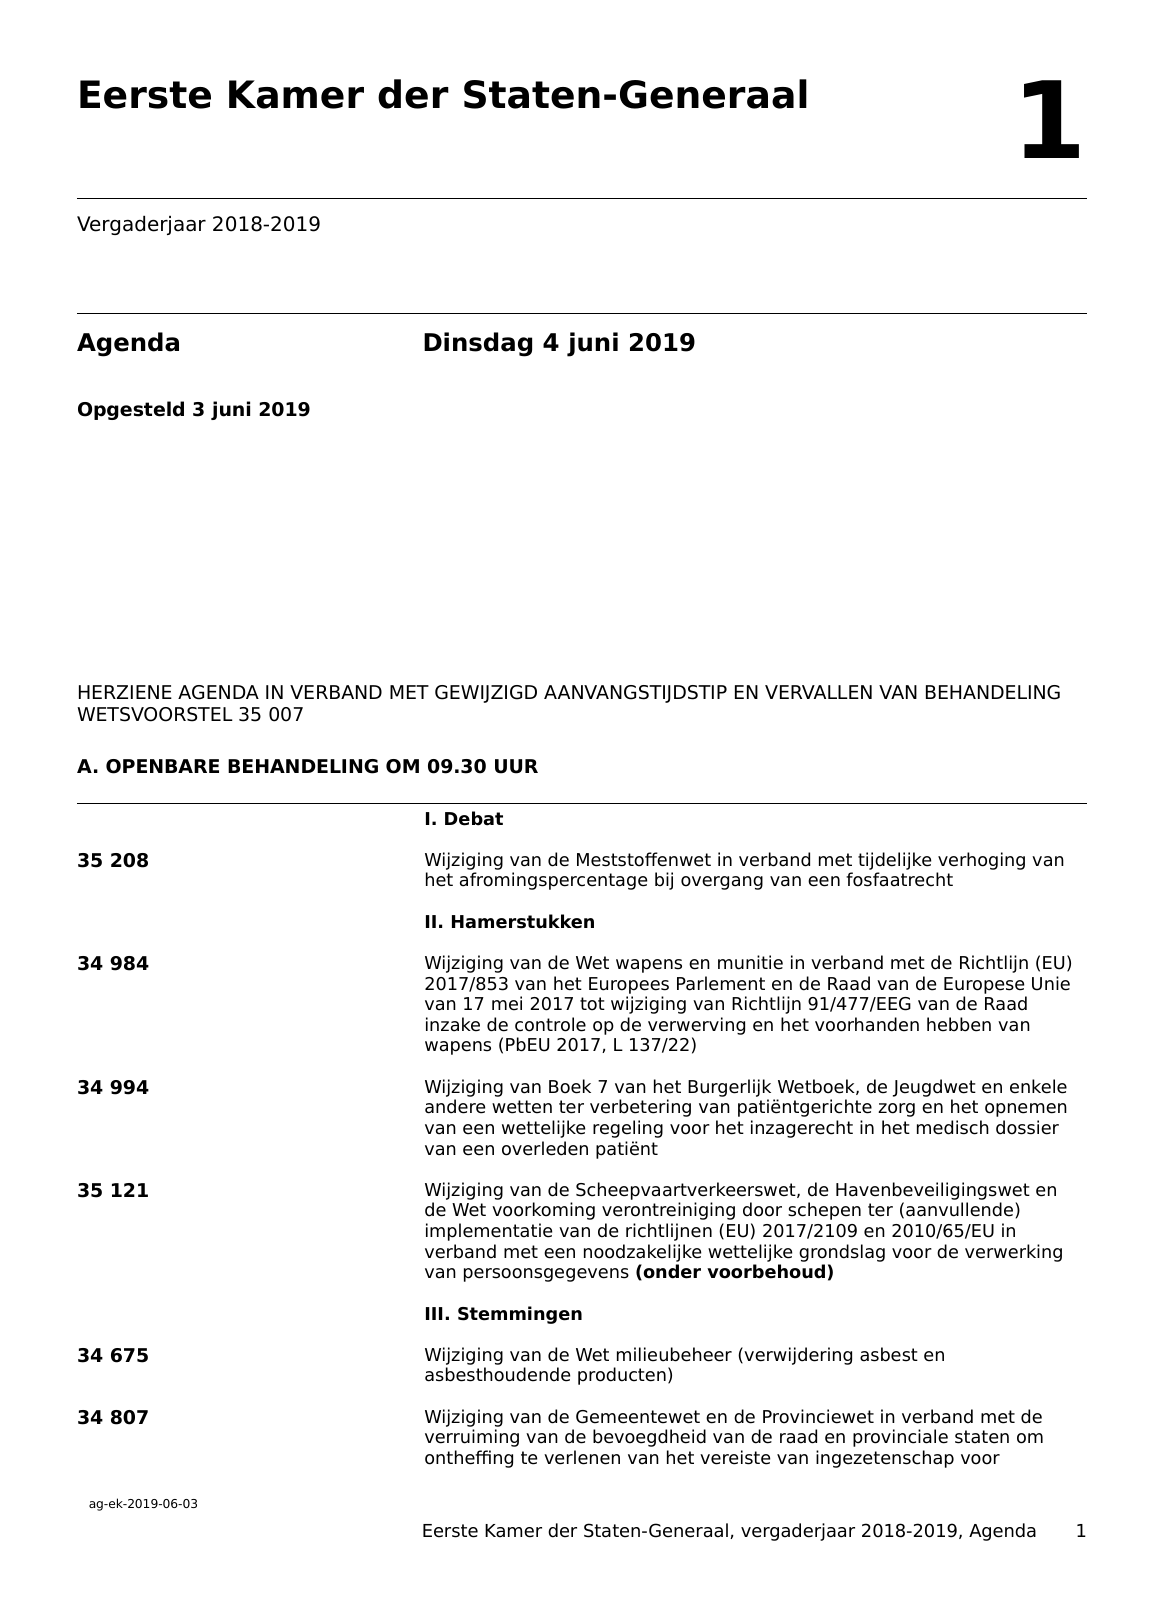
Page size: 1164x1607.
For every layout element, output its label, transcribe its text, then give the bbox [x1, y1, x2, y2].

table_cell [418, 1324, 1087, 1345]
table_cell [401, 1304, 418, 1324]
table_cell Wijziging van de Gemeentewet en de Provinciewet in verband met de verruiming van de bevoegdheid van de raad en provinciale staten om ontheffing te verlenen van het vereiste van ingezetenschap voor [418, 1407, 1087, 1468]
table_cell [418, 1386, 1087, 1407]
table_cell Vergaderjaar 2018-2019 [77, 199, 1087, 313]
table_cell Wijziging van de Wet wapens en munitie in verband met de Richtlijn (EU) 2017/853 van het Europees Parlement en de Raad van de Europese Unie van 17 mei 2017 tot wijziging van Richtlijn 91/477/EEG van de Raad inzake de controle op de verwerving en het voorhanden hebben van wapens (PbEU 2017, L 137/22) [418, 953, 1087, 1056]
table_cell [77, 1159, 401, 1180]
table_cell [401, 953, 418, 1056]
table_cell [77, 1283, 401, 1303]
table_cell 34 807 [77, 1407, 401, 1468]
table_cell 34 994 [77, 1077, 401, 1159]
table_cell 34 984 [77, 953, 401, 1056]
table_cell Agenda [77, 314, 422, 357]
table_cell [418, 891, 1087, 912]
table_header I. Debat [418, 804, 1087, 829]
table_cell [401, 1077, 418, 1159]
table_cell [401, 1159, 418, 1180]
table_cell [401, 1283, 418, 1303]
table_cell [418, 1283, 1087, 1303]
table_cell Wijziging van de Scheepvaartverkeerswet, de Havenbeveiligingswet en de Wet voorkoming verontreiniging door schepen ter (aanvullende) implementatie van de richtlijnen (EU) 2017/2109 en 2010/65/EU in verband met een noodzakelijke wettelijke grondslag voor de verwerking van persoonsgegevens (onder voorbehoud) [418, 1180, 1087, 1283]
table_cell [418, 932, 1087, 953]
table_cell [401, 1180, 418, 1283]
table_cell [401, 932, 418, 953]
table_cell [77, 1056, 401, 1077]
table_cell [401, 912, 418, 932]
table_cell [77, 932, 401, 953]
table_cell III. Stemmingen [418, 1304, 1087, 1324]
table_cell [401, 1407, 418, 1468]
table_cell [401, 829, 418, 850]
text Opgesteld 3 juni 2019 [77, 399, 1087, 421]
table_cell [77, 912, 401, 932]
table_cell [401, 850, 418, 891]
table_cell Wijziging van Boek 7 van het Burgerlijk Wetboek, de Jeugdwet en enkele andere wetten ter verbetering van patiëntgerichte zorg en het opnemen van een wettelijke regeling voor het inzagerecht in het medisch dossier van een overleden patiënt [418, 1077, 1087, 1159]
table_header Eerste Kamer der Staten-Generaal [77, 59, 886, 198]
table_cell [418, 1159, 1087, 1180]
table_cell [401, 1345, 418, 1386]
table_header [401, 804, 418, 829]
table_header [77, 804, 401, 829]
table_cell 34 675 [77, 1345, 401, 1386]
table_header 1 [886, 59, 1087, 198]
table_cell [77, 891, 401, 912]
table_cell 35 121 [77, 1180, 401, 1283]
table_cell [418, 1056, 1087, 1077]
table_cell Wijziging van de Wet milieubeheer (verwijdering asbest en asbesthoudende producten) [418, 1345, 1087, 1386]
table_cell 35 208 [77, 850, 401, 891]
subtitle A. OPENBARE BEHANDELING OM 09.30 UUR [77, 756, 1087, 778]
table_cell [418, 829, 1087, 850]
table_cell Wijziging van de Meststoffenwet in verband met tijdelijke verhoging van het afromingspercentage bij overgang van een fosfaatrecht [418, 850, 1087, 891]
table_cell [401, 1386, 418, 1407]
text HERZIENE AGENDA IN VERBAND MET GEWIJZIGD AANVANGSTIJDSTIP EN VERVALLEN VAN BEHANDELING WETSVOORSTEL 35 007 [77, 682, 1087, 726]
table_cell II. Hamerstukken [418, 912, 1087, 932]
table_cell [401, 1324, 418, 1345]
text ag-ek-2019-06-03 [88, 1497, 323, 1511]
table_cell [77, 1324, 401, 1345]
table_cell Dinsdag 4 juni 2019 [422, 314, 1087, 357]
table_cell [401, 1056, 418, 1077]
table_cell [77, 1304, 401, 1324]
table_cell [77, 1386, 401, 1407]
table_cell [77, 829, 401, 850]
table_cell [401, 891, 418, 912]
